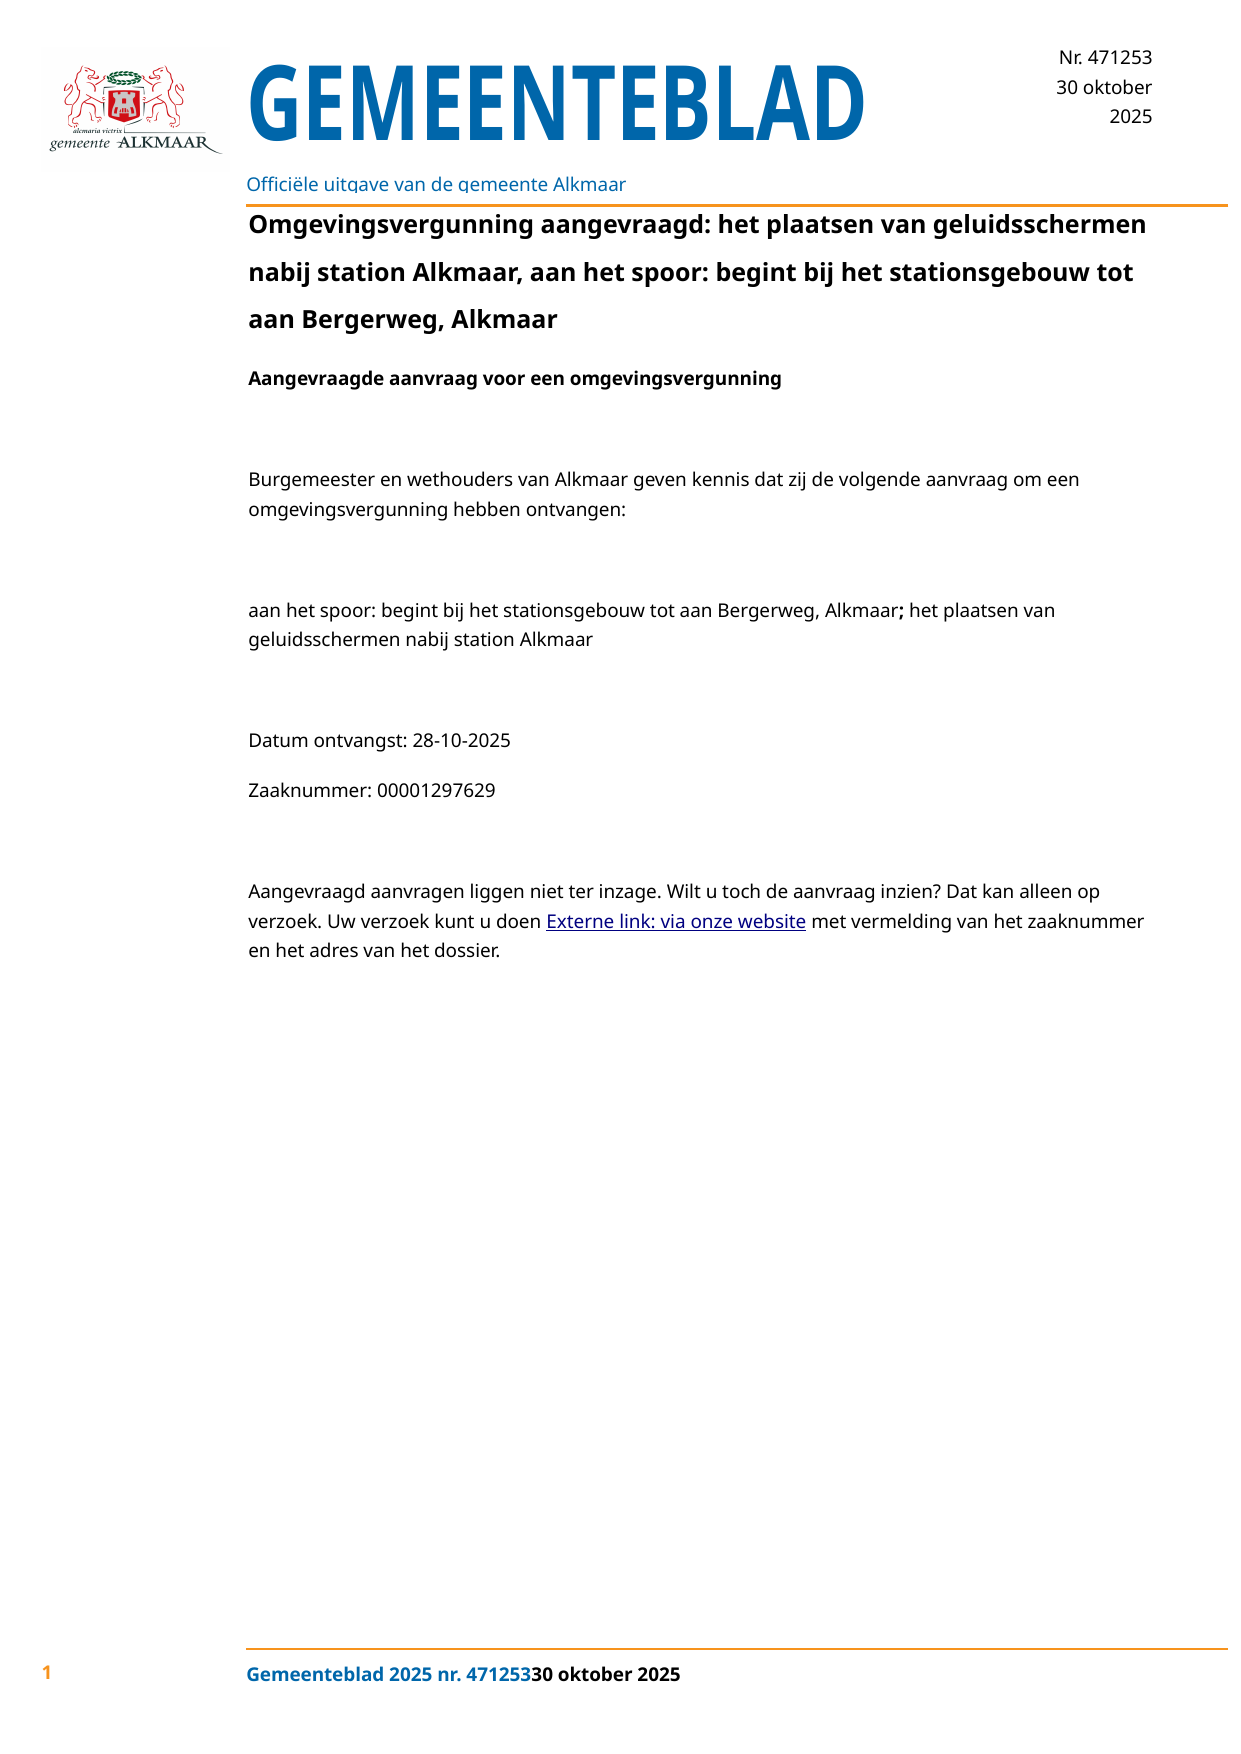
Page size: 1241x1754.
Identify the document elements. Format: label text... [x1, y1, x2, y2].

text Zaaknummer: 00001297629 [248, 778, 1152, 803]
text Aangevraagd aanvragen liggen niet ter inzage. Wilt u toch de aanvraag inzien? Dat kan alleen op verzoek. Uw verzoek kunt u doen Externe link: via onze website met vermelding van het zaaknummer en het adres van het dossier. [248, 878, 1152, 963]
text Datum ontvangst: 28-10-2025 [248, 727, 1152, 753]
text aan het spoor: begint bij het stationsgebouw tot aan Bergerweg, Alkmaar; het plaatsen van geluidsschermen nabij station Alkmaar [248, 597, 1152, 652]
text Burgemeester en wethouders van Alkmaar geven kennis dat zij de volgende aanvraag om een omgevingsvergunning hebben ontvangen: [248, 466, 1152, 522]
picture [41, 47, 231, 172]
text Omgevingsvergunning aangevraagd: het plaatsen van geluidsschermen nabij station Alkmaar, aan het spoor: begint bij het stationsgebouw tot aan Bergerweg, Alkmaar [248, 207, 1152, 336]
text Aangevraagde aanvraag voor een omgevingsvergunning [248, 366, 1152, 391]
